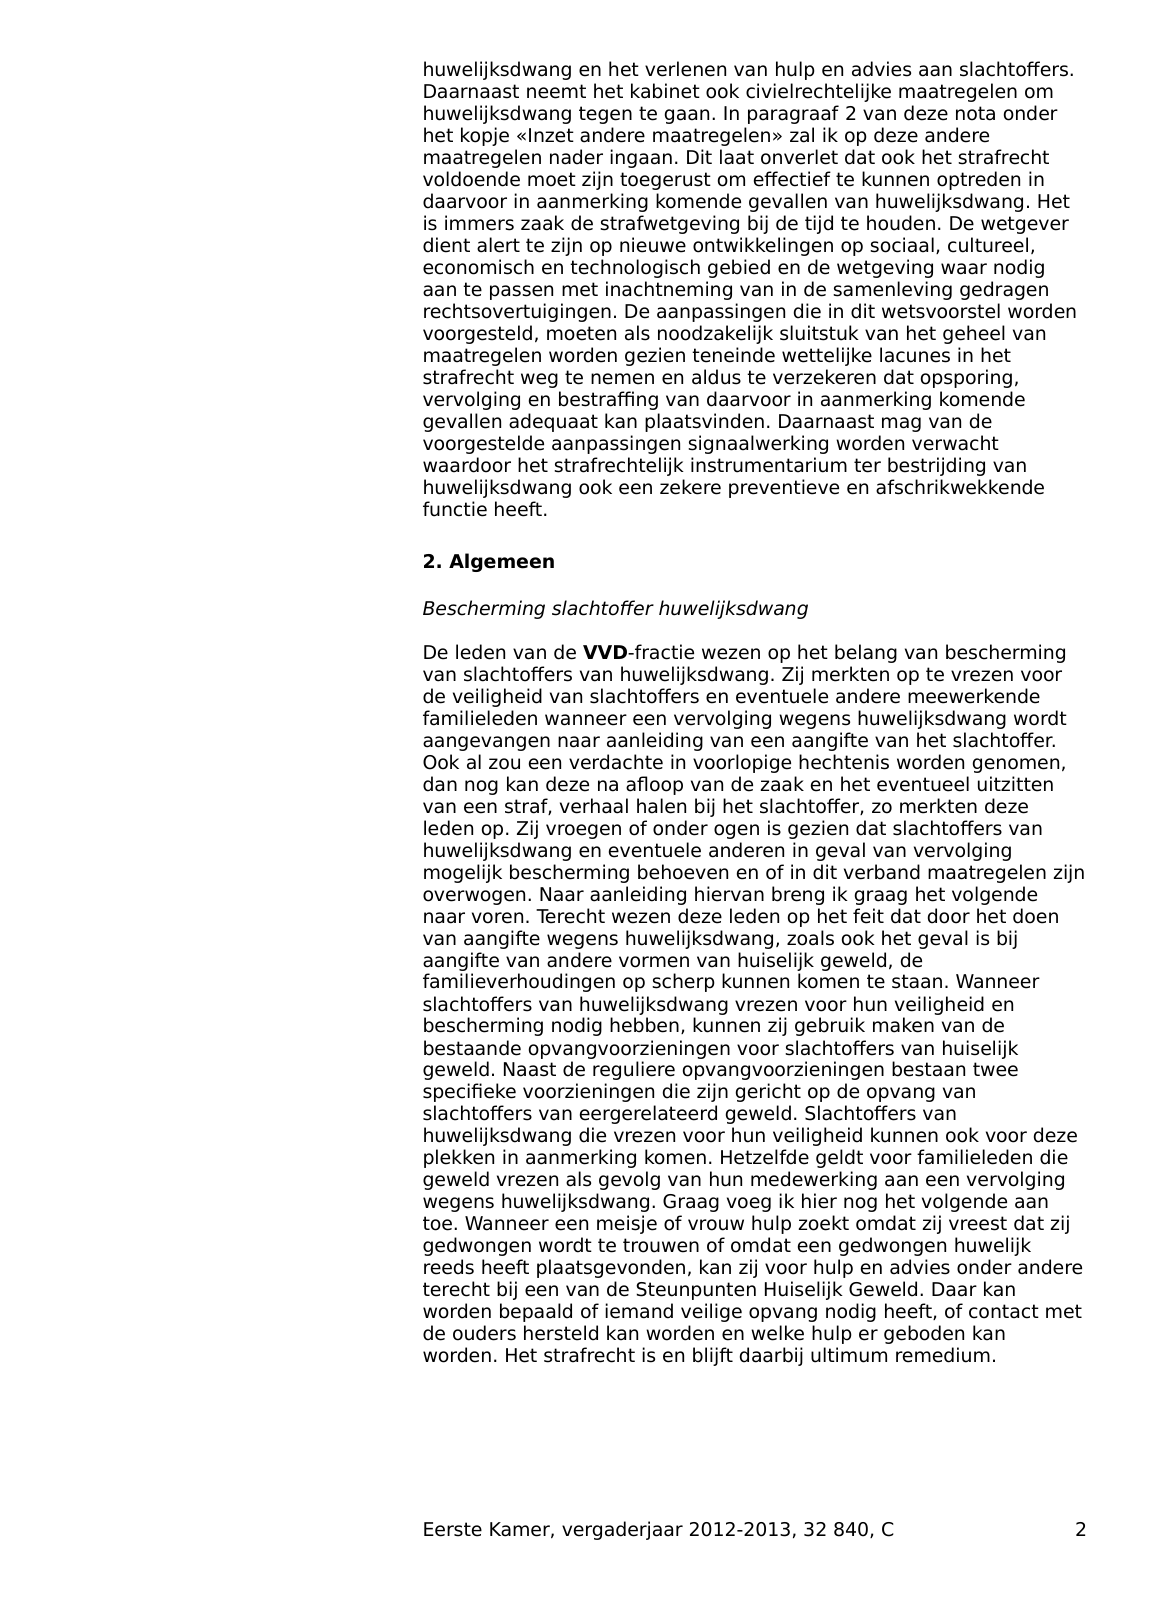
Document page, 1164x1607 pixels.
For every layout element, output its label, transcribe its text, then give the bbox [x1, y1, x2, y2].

text De leden van de VVD-fractie wezen op het belang van bescherming van slachtoffers van huwelijksdwang. Zij merkten op te vrezen voor de veiligheid van slachtoffers en eventuele andere meewerkende familieleden wanneer een vervolging wegens huwelijksdwang wordt aangevangen naar aanleiding van een aangifte van het slachtoffer. Ook al zou een verdachte in voorlopige hechtenis worden genomen, dan nog kan deze na afloop van de zaak en het eventueel uitzitten van een straf, verhaal halen bij het slachtoffer, zo merkten deze leden op. Zij vroegen of onder ogen is gezien dat slachtoffers van huwelijksdwang en eventuele anderen in geval van vervolging mogelijk bescherming behoeven en of in dit verband maatregelen zijn overwogen. Naar aanleiding hiervan breng ik graag het volgende naar voren. Terecht wezen deze leden op het feit dat door het doen van aangifte wegens huwelijksdwang, zoals ook het geval is bij aangifte van andere vormen van huiselijk geweld, de familieverhoudingen op scherp kunnen komen te staan. Wanneer slachtoffers van huwelijksdwang vrezen voor hun veiligheid en bescherming nodig hebben, kunnen zij gebruik maken van de bestaande opvangvoorzieningen voor slachtoffers van huiselijk geweld. Naast de reguliere opvangvoorzieningen bestaan twee specifieke voorzieningen die zijn gericht op de opvang van slachtoffers van eergerelateerd geweld. Slachtoffers van huwelijksdwang die vrezen voor hun veiligheid kunnen ook voor deze plekken in aanmerking komen. Hetzelfde geldt voor familieleden die geweld vrezen als gevolg van hun medewerking aan een vervolging wegens huwelijksdwang. Graag voeg ik hier nog het volgende aan toe. Wanneer een meisje of vrouw hulp zoekt omdat zij vreest dat zij gedwongen wordt te trouwen of omdat een gedwongen huwelijk reeds heeft plaatsgevonden, kan zij voor hulp en advies onder andere terecht bij een van de Steunpunten Huiselijk Geweld. Daar kan worden bepaald of iemand veilige opvang nodig heeft, of contact met de ouders hersteld kan worden en welke hulp er geboden kan worden. Het strafrecht is en blijft daarbij ultimum remedium. [422, 642, 1087, 1367]
subtitle Bescherming slachtoffer huwelijksdwang [422, 598, 1087, 619]
text huwelijksdwang en het verlenen van hulp en advies aan slachtoffers. Daarnaast neemt het kabinet ook civielrechtelijke maatregelen om huwelijksdwang tegen te gaan. In paragraaf 2 van deze nota onder het kopje «Inzet andere maatregelen» zal ik op deze andere maatregelen nader ingaan. Dit laat onverlet dat ook het strafrecht voldoende moet zijn toegerust om effectief te kunnen optreden in daarvoor in aanmerking komende gevallen van huwelijksdwang. Het is immers zaak de strafwetgeving bij de tijd te houden. De wetgever dient alert te zijn op nieuwe ontwikkelingen op sociaal, cultureel, economisch en technologisch gebied en de wetgeving waar nodig aan te passen met inachtneming van in de samenleving gedragen rechtsovertuigingen. De aanpassingen die in dit wetsvoorstel worden voorgesteld, moeten als noodzakelijk sluitstuk van het geheel van maatregelen worden gezien teneinde wettelijke lacunes in het strafrecht weg te nemen en aldus te verzekeren dat opsporing, vervolging en bestraffing van daarvoor in aanmerking komende gevallen adequaat kan plaatsvinden. Daarnaast mag van de voorgestelde aanpassingen signaalwerking worden verwacht waardoor het strafrechtelijk instrumentarium ter bestrijding van huwelijksdwang ook een zekere preventieve en afschrikwekkende functie heeft. [422, 59, 1087, 521]
subtitle 2. Algemeen [422, 551, 1087, 573]
